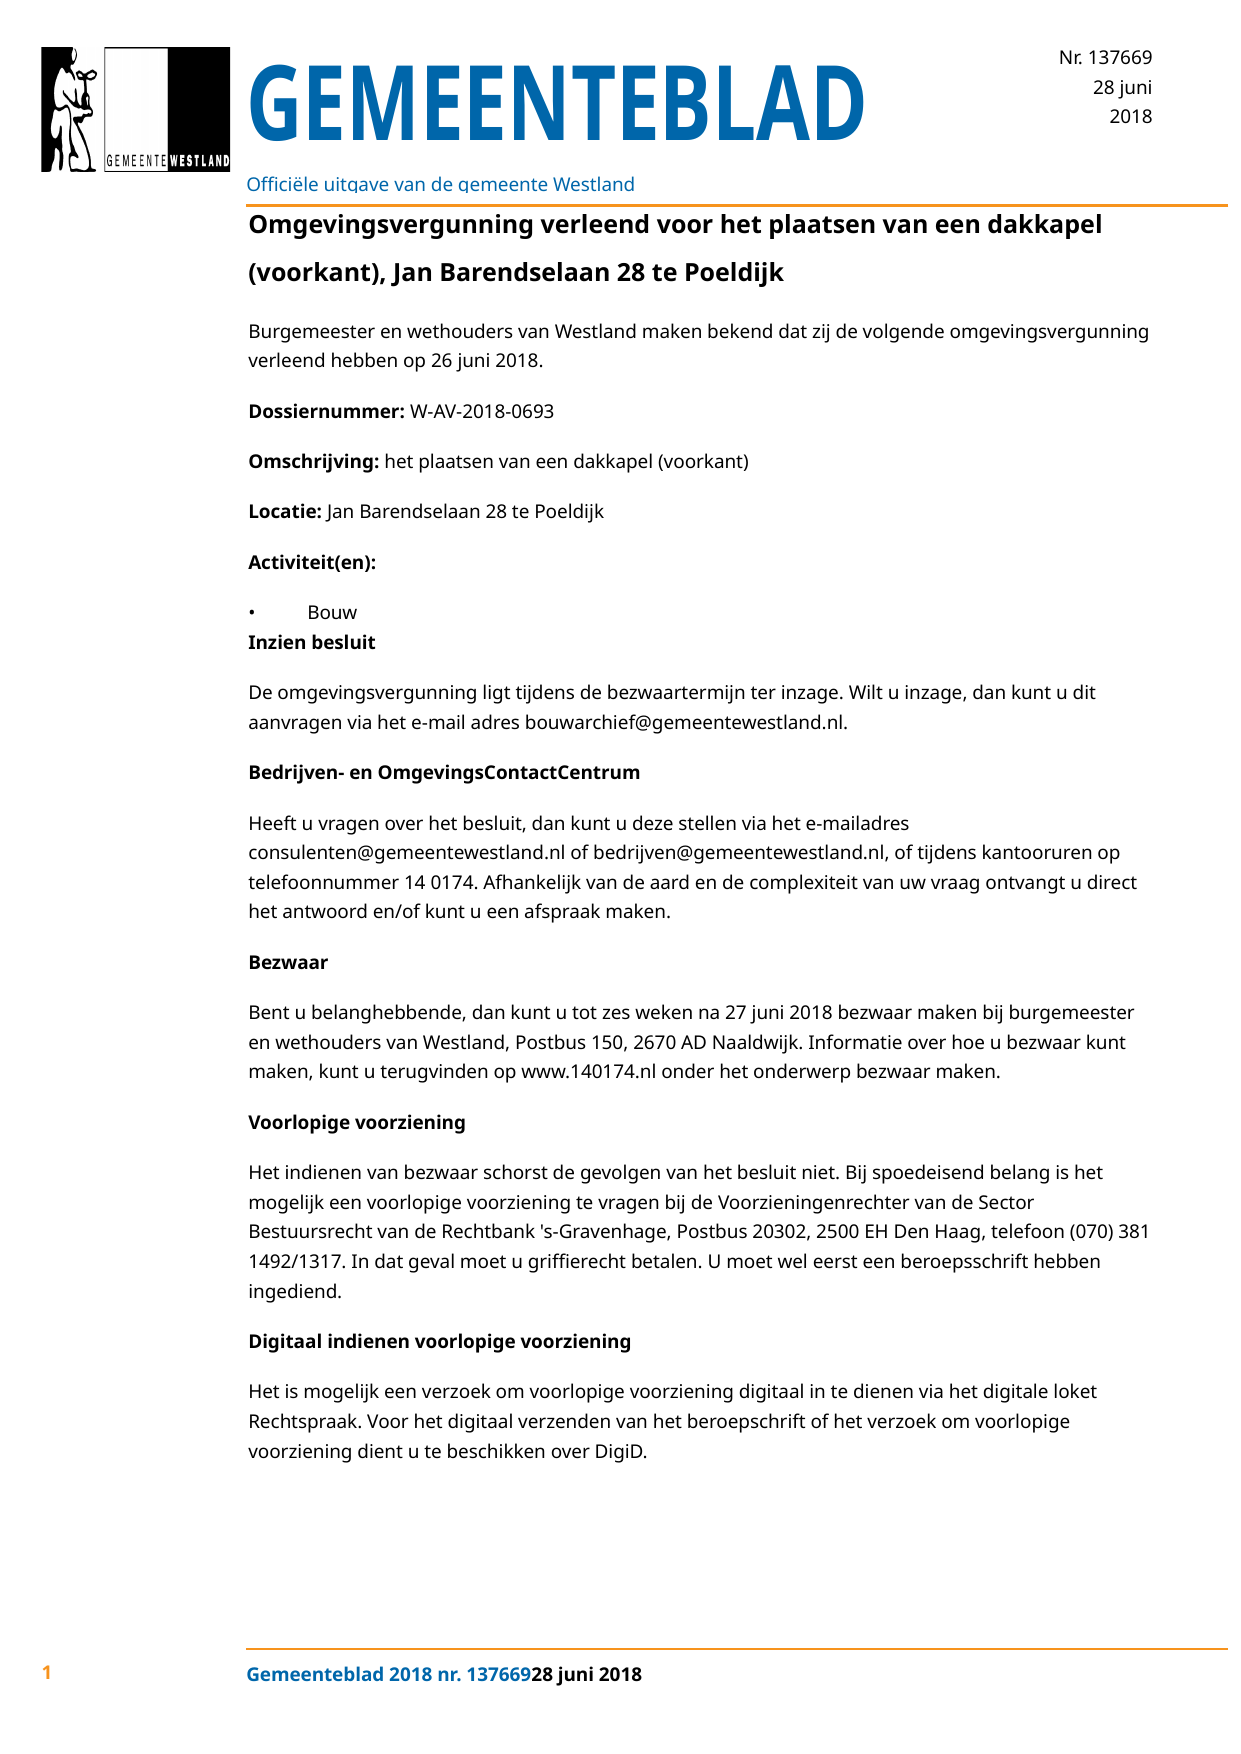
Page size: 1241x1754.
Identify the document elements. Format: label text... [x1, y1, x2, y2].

picture [41, 47, 231, 172]
text Activiteit(en): [248, 549, 1152, 575]
text Bedrijven- en OmgevingsContactCentrum [248, 759, 1152, 785]
text Bezwaar [248, 949, 1152, 975]
text Omschrijving: het plaatsen van een dakkapel (voorkant) [248, 448, 1152, 474]
text Dossiernummer: W-AV-2018-0693 [248, 398, 1152, 424]
list Bouw [248, 599, 1152, 625]
text Omgevingsvergunning verleend voor het plaatsen van een dakkapel (voorkant), Jan Barendselaan 28 te Poeldijk [248, 207, 1152, 288]
text Bent u belanghebbende, dan kunt u tot zes weken na 27 juni 2018 bezwaar maken bij burgemeester en wethouders van Westland, Postbus 150, 2670 AD Naaldwijk. Informatie over hoe u bezwaar kunt maken, kunt u terugvinden op www.140174.nl onder het onderwerp bezwaar maken. [248, 999, 1152, 1084]
text Digitaal indienen voorlopige voorziening [248, 1328, 1152, 1354]
text Locatie: Jan Barendselaan 28 te Poeldijk [248, 499, 1152, 524]
text Burgemeester en wethouders van Westland maken bekend dat zij de volgende omgevingsvergunning verleend hebben op 26 juni 2018. [248, 318, 1152, 373]
text De omgevingsvergunning ligt tijdens de bezwaartermijn ter inzage. Wilt u inzage, dan kunt u dit aanvragen via het e-mail adres bouwarchief@gemeentewestland.nl. [248, 679, 1152, 735]
text Heeft u vragen over het besluit, dan kunt u deze stellen via het e-mailadres consulenten@gemeentewestland.nl of bedrijven@gemeentewestland.nl, of tijdens kantooruren op telefoonnummer 14 0174. Afhankelijk van de aard en de complexiteit van uw vraag ontvangt u direct het antwoord en/of kunt u een afspraak maken. [248, 810, 1152, 924]
text Het indienen van bezwaar schorst de gevolgen van het besluit niet. Bij spoedeisend belang is het mogelijk een voorlopige voorziening te vragen bij de Voorzieningenrechter van de Sector Bestuursrecht van de Rechtbank 's-Gravenhage, Postbus 20302, 2500 EH Den Haag, telefoon (070) 381 1492/1317. In dat geval moet u griffierecht betalen. U moet wel eerst een beroepsschrift hebben ingediend. [248, 1159, 1152, 1304]
text Voorlopige voorziening [248, 1109, 1152, 1135]
text Inzien besluit [248, 629, 1152, 655]
text Het is mogelijk een verzoek om voorlopige voorziening digitaal in te dienen via het digitale loket Rechtspraak. Voor het digitaal verzenden van het beroepschrift of het verzoek om voorlopige voorziening dient u te beschikken over DigiD. [248, 1379, 1152, 1464]
